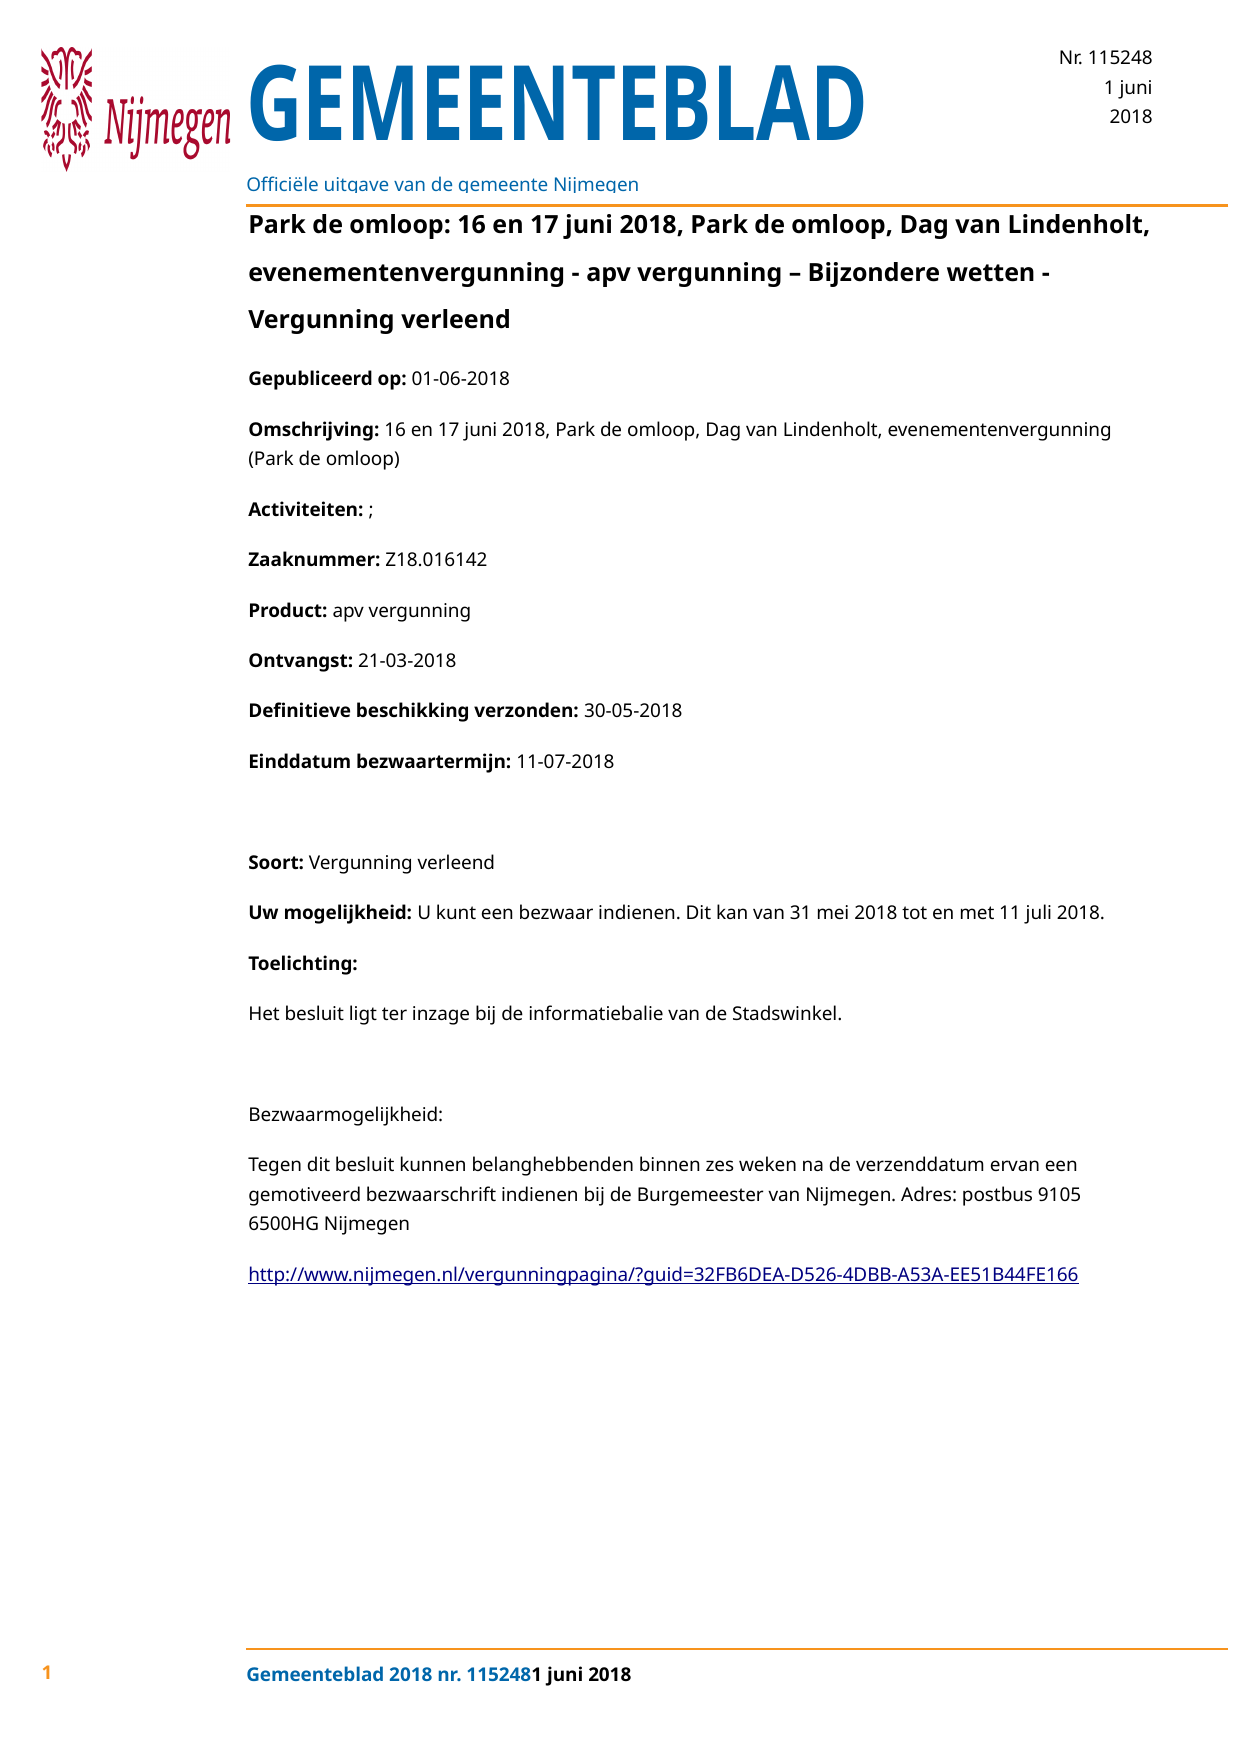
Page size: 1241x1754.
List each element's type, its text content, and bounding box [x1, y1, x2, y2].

text Omschrijving: 16 en 17 juni 2018, Park de omloop, Dag van Lindenholt, evenementenvergunning (Park de omloop) [248, 416, 1152, 471]
text Product: apv vergunning [248, 597, 1152, 622]
text Het besluit ligt ter inzage bij de informatiebalie van de Stadswinkel. [248, 1000, 1152, 1026]
text http://www.nijmegen.nl/vergunningpagina/?guid=32FB6DEA-D526-4DBB-A53A-EE51B44FE166 [248, 1261, 1152, 1287]
text Bezwaarmogelijkheid: [248, 1101, 1152, 1127]
text Soort: Vergunning verleend [248, 849, 1152, 874]
text Definitieve beschikking verzonden: 30-05-2018 [248, 698, 1152, 723]
text Ontvangst: 21-03-2018 [248, 647, 1152, 673]
text Gepubliceerd op: 01-06-2018 [248, 366, 1152, 391]
text Toelichting: [248, 950, 1152, 975]
text Einddatum bezwaartermijn: 11-07-2018 [248, 748, 1152, 774]
text Tegen dit besluit kunnen belanghebbenden binnen zes weken na de verzenddatum ervan een gemotiveerd bezwaarschrift indienen bij de Burgemeester van Nijmegen. Adres: postbus 9105 6500HG Nijmegen [248, 1151, 1152, 1236]
text Park de omloop: 16 en 17 juni 2018, Park de omloop, Dag van Lindenholt, evenementenvergunning - apv vergunning – Bijzondere wetten - Vergunning verleend [248, 207, 1152, 336]
text Uw mogelijkheid: U kunt een bezwaar indienen. Dit kan van 31 mei 2018 tot en met 11 juli 2018. [248, 899, 1152, 925]
picture [41, 47, 231, 172]
text Zaaknummer: Z18.016142 [248, 546, 1152, 572]
text Activiteiten: ; [248, 496, 1152, 522]
